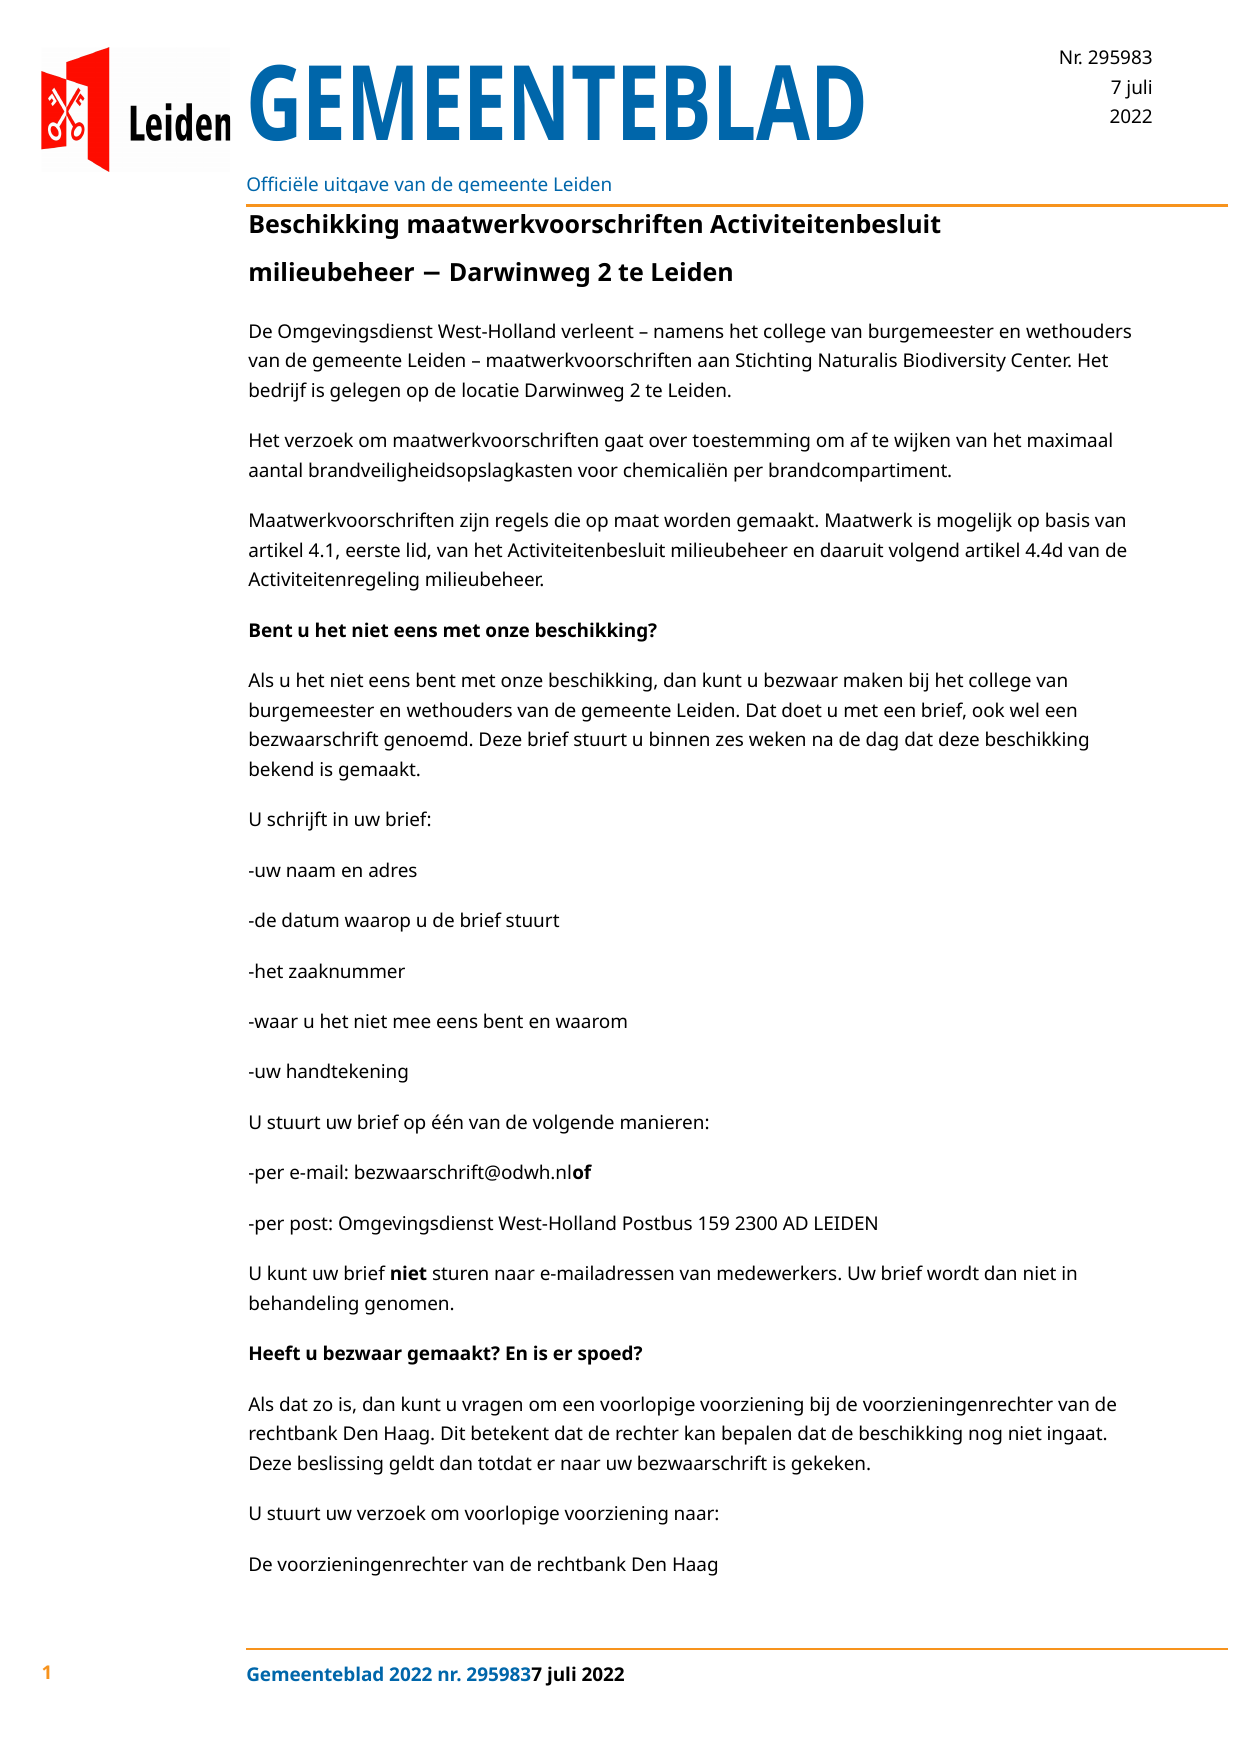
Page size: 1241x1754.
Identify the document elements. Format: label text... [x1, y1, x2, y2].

text -uw naam en adres [248, 857, 1152, 883]
text U kunt uw brief niet sturen naar e-mailadressen van medewerkers. Uw brief wordt dan niet in behandeling genomen. [248, 1260, 1152, 1316]
text U stuurt uw brief op één van de volgende manieren: [248, 1109, 1152, 1135]
text Maatwerkvoorschriften zijn regels die op maat worden gemaakt. Maatwerk is mogelijk op basis van artikel 4.1, eerste lid, van het Activiteitenbesluit milieubeheer en daaruit volgend artikel 4.4d van de Activiteitenregeling milieubeheer. [248, 507, 1152, 592]
text -het zaaknummer [248, 958, 1152, 984]
text -waar u het niet mee eens bent en waarom [248, 1008, 1152, 1034]
text Als u het niet eens bent met onze beschikking, dan kunt u bezwaar maken bij het college van burgemeester en wethouders van de gemeente Leiden. Dat doet u met een brief, ook wel een bezwaarschrift genoemd. Deze brief stuurt u binnen zes weken na de dag dat deze beschikking bekend is gemaakt. [248, 667, 1152, 782]
text Heeft u bezwaar gemaakt? En is er spoed? [248, 1340, 1152, 1366]
text Beschikking maatwerkvoorschriften Activiteitenbesluit milieubeheer − Darwinweg 2 te Leiden [248, 207, 1152, 288]
text De voorzieningenrechter van de rechtbank Den Haag [248, 1551, 1152, 1577]
text Bent u het niet eens met onze beschikking? [248, 617, 1152, 643]
text U stuurt uw verzoek om voorlopige voorziening naar: [248, 1500, 1152, 1526]
text -de datum waarop u de brief stuurt [248, 907, 1152, 933]
text De Omgevingsdienst West-Holland verleent – namens het college van burgemeester en wethouders van de gemeente Leiden – maatwerkvoorschriften aan Stichting Naturalis Biodiversity Center. Het bedrijf is gelegen op de locatie Darwinweg 2 te Leiden. [248, 318, 1152, 403]
text U schrijft in uw brief: [248, 807, 1152, 832]
text Het verzoek om maatwerkvoorschriften gaat over toestemming om af te wijken van het maximaal aantal brandveiligheidsopslagkasten voor chemicaliën per brandcompartiment. [248, 427, 1152, 483]
text -per post: Omgevingsdienst West-Holland Postbus 159 2300 AD LEIDEN [248, 1210, 1152, 1236]
text Als dat zo is, dan kunt u vragen om een voorlopige voorziening bij de voorzieningenrechter van de rechtbank Den Haag. Dit betekent dat de rechter kan bepalen dat de beschikking nog niet ingaat. Deze beslissing geldt dan totdat er naar uw bezwaarschrift is gekeken. [248, 1391, 1152, 1476]
picture [41, 47, 231, 172]
text -per e-mail: bezwaarschrift@odwh.nlof [248, 1159, 1152, 1185]
text -uw handtekening [248, 1059, 1152, 1084]
